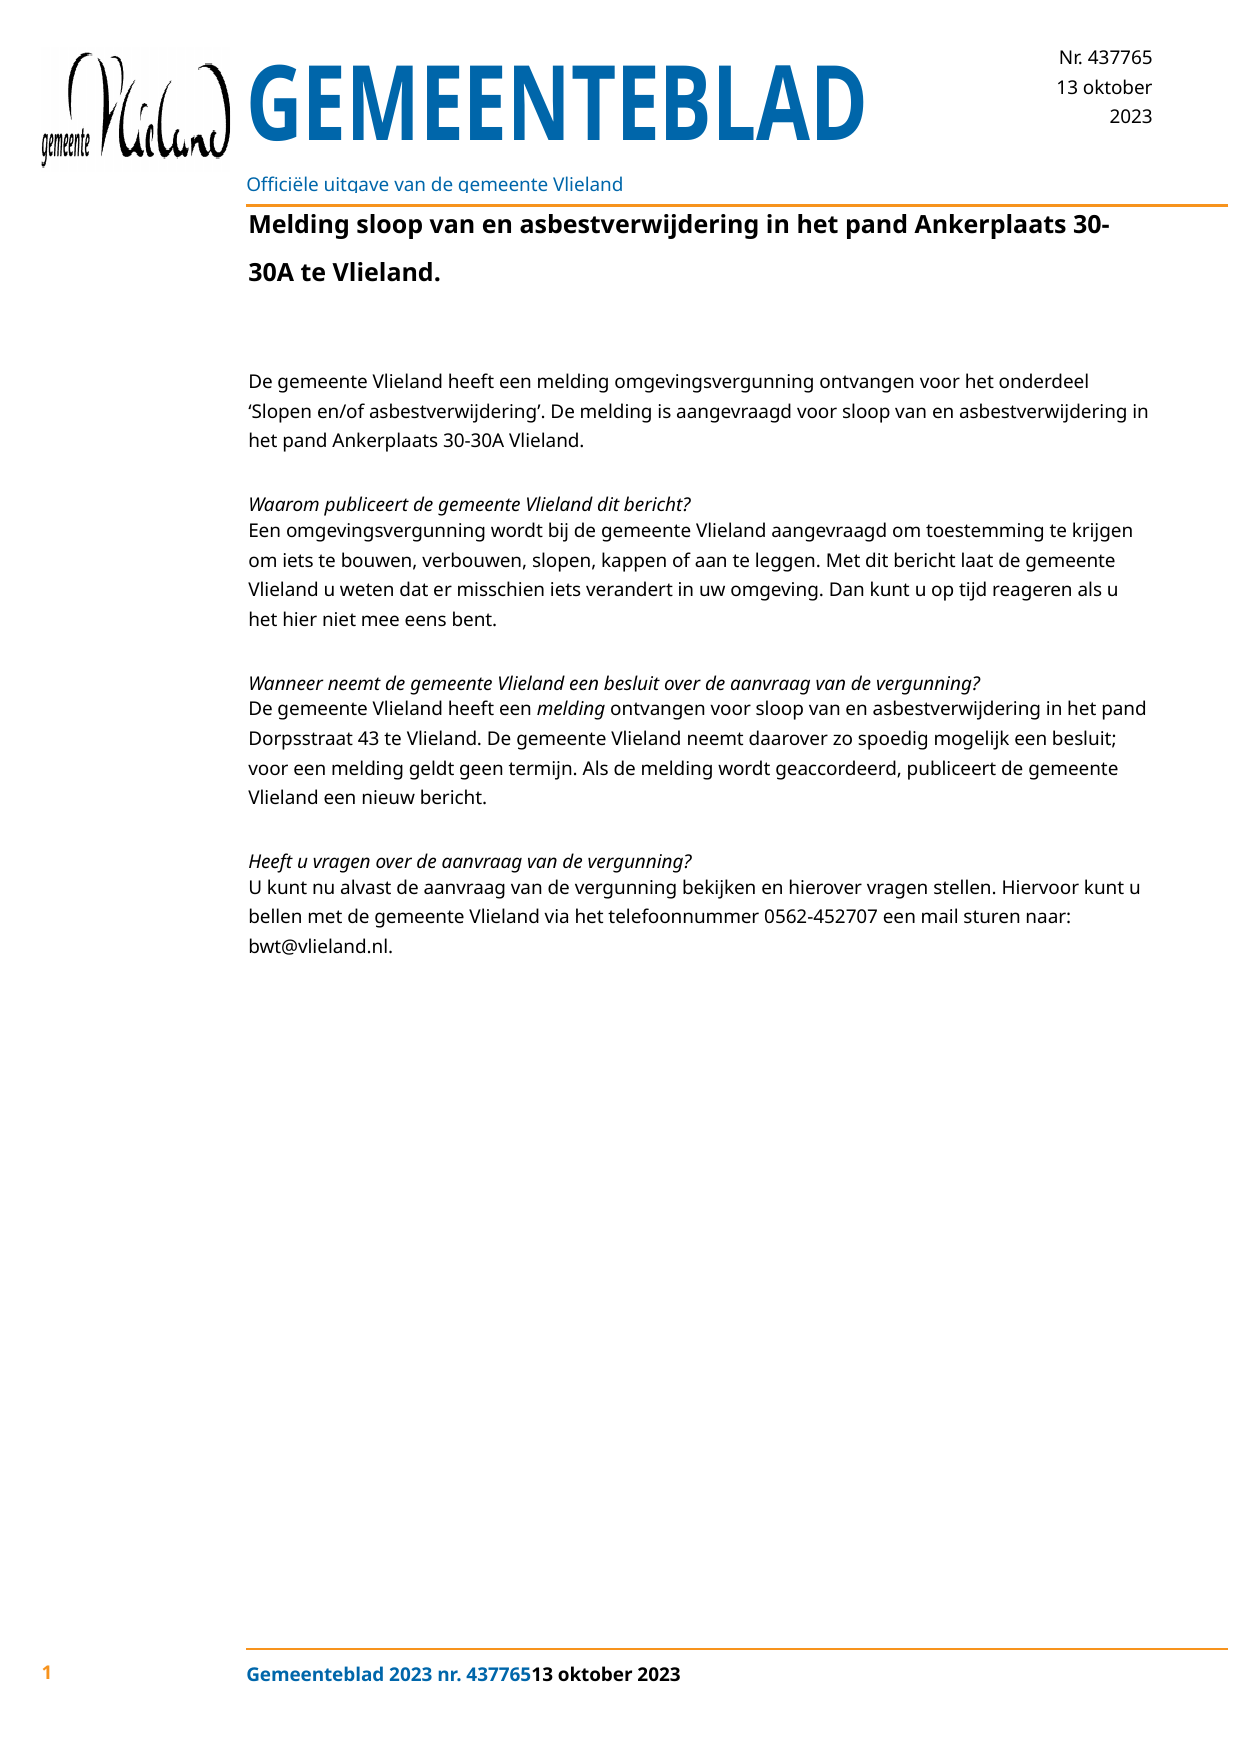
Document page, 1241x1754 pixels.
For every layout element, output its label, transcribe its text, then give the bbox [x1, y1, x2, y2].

text Waarom publiceert de gemeente Vlieland dit bericht? [248, 491, 1152, 517]
text Melding sloop van en asbestverwijdering in het pand Ankerplaats 30-30A te Vlieland. [248, 207, 1152, 288]
text Heeft u vragen over de aanvraag van de vergunning? [248, 848, 1152, 874]
text Een omgevingsvergunning wordt bij de gemeente Vlieland aangevraagd om toestemming te krijgen om iets te bouwen, verbouwen, slopen, kappen of aan te leggen. Met dit bericht laat de gemeente Vlieland u weten dat er misschien iets verandert in uw omgeving. Dan kunt u op tijd reageren als u het hier niet mee eens bent. [248, 517, 1152, 632]
text U kunt nu alvast de aanvraag van de vergunning bekijken en hierover vragen stellen. Hiervoor kunt u bellen met de gemeente Vlieland via het telefoonnummer 0562-452707 een mail sturen naar: bwt@vlieland.nl. [248, 874, 1152, 959]
text De gemeente Vlieland heeft een melding omgevingsvergunning ontvangen voor het onderdeel ‘Slopen en/of asbestverwijdering’. De melding is aangevraagd voor sloop van en asbestverwijdering in het pand Ankerplaats 30-30A Vlieland. [248, 368, 1152, 453]
text Wanneer neemt de gemeente Vlieland een besluit over de aanvraag van de vergunning? [248, 670, 1152, 696]
picture [41, 47, 231, 172]
text De gemeente Vlieland heeft een melding ontvangen voor sloop van en asbestverwijdering in het pand Dorpsstraat 43 te Vlieland. De gemeente Vlieland neemt daarover zo spoedig mogelijk een besluit; voor een melding geldt geen termijn. Als de melding wordt geaccordeerd, publiceert de gemeente Vlieland een nieuw bericht. [248, 696, 1152, 810]
